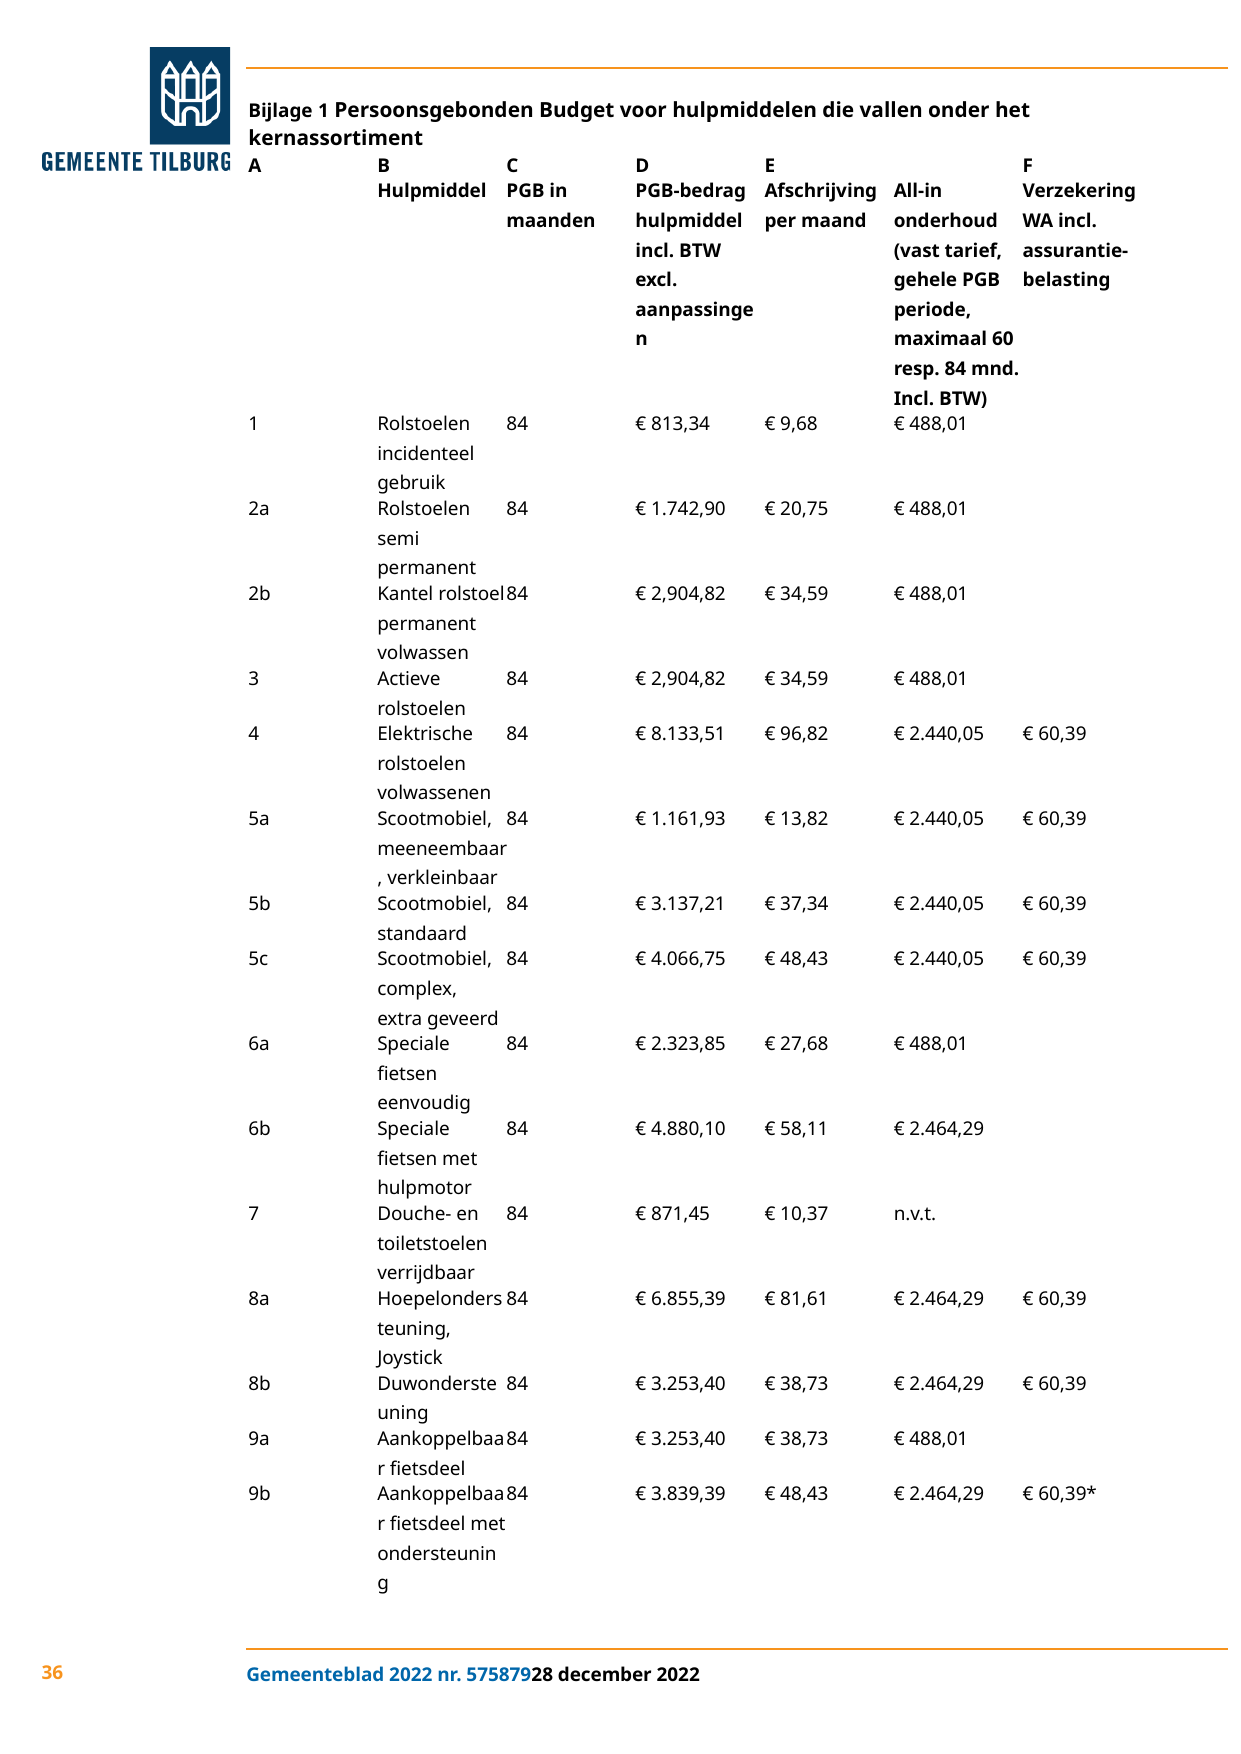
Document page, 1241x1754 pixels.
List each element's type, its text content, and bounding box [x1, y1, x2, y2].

table_cell Afschrijving per maand [764, 178, 893, 410]
table_cell Elektrische rolstoelen volwassenen [377, 720, 506, 805]
table_cell € 38,73 [764, 1370, 893, 1425]
table_cell € 813,34 [635, 410, 764, 495]
table_cell € 488,01 [894, 410, 1022, 495]
table_cell [1023, 1030, 1152, 1115]
table_header A [248, 152, 377, 178]
table_header F [1023, 152, 1152, 178]
table_header D [635, 152, 764, 178]
table_cell € 60,39 [1023, 1370, 1152, 1425]
table_cell 84 [506, 946, 635, 1030]
table_cell € 488,01 [894, 1030, 1022, 1115]
table_cell € 58,11 [764, 1115, 893, 1200]
table_cell 2a [248, 495, 377, 580]
table_cell € 2,904,82 [635, 665, 764, 720]
table_cell Aankoppelbaar fietsdeel [377, 1425, 506, 1481]
table_cell Rolstoelen semi permanent [377, 495, 506, 580]
table_cell Hoepelondersteuning, Joystick [377, 1285, 506, 1370]
table_cell 84 [506, 890, 635, 946]
table_cell € 1.161,93 [635, 805, 764, 890]
table_cell 5c [248, 946, 377, 1030]
table_cell € 2.464,29 [894, 1481, 1022, 1595]
picture [41, 47, 231, 172]
table_cell [1023, 495, 1152, 580]
table_cell € 488,01 [894, 665, 1022, 720]
table_cell € 2.464,29 [894, 1285, 1022, 1370]
table_cell € 9,68 [764, 410, 893, 495]
table_cell € 871,45 [635, 1200, 764, 1285]
table_cell Hulpmiddel [377, 178, 506, 410]
table_cell € 38,73 [764, 1425, 893, 1481]
table_cell 3 [248, 665, 377, 720]
table_cell € 2.464,29 [894, 1370, 1022, 1425]
table_cell € 34,59 [764, 580, 893, 665]
table_header E [764, 152, 893, 178]
table_cell € 27,68 [764, 1030, 893, 1115]
table_cell € 4.066,75 [635, 946, 764, 1030]
table_cell Actieve rolstoelen [377, 665, 506, 720]
table_cell € 2.440,05 [894, 720, 1022, 805]
table_cell Kantel rolstoel permanent volwassen [377, 580, 506, 665]
table_cell 9a [248, 1425, 377, 1481]
table_cell 84 [506, 1115, 635, 1200]
table_cell 84 [506, 805, 635, 890]
table_cell 6a [248, 1030, 377, 1115]
table_header B [377, 152, 506, 178]
table_cell € 1.742,90 [635, 495, 764, 580]
table_cell Rolstoelen incidenteel gebruik [377, 410, 506, 495]
table_cell € 13,82 [764, 805, 893, 890]
table_cell € 60,39 [1023, 720, 1152, 805]
table_cell 8a [248, 1285, 377, 1370]
table_cell All-in onderhoud (vast tarief, gehele PGB periode, maximaal 60 resp. 84 mnd. Incl. BTW) [894, 178, 1022, 410]
table_cell € 34,59 [764, 665, 893, 720]
table_cell 4 [248, 720, 377, 805]
table_cell 84 [506, 580, 635, 665]
table_cell [1023, 1200, 1152, 1285]
table_cell Speciale fietsen eenvoudig [377, 1030, 506, 1115]
table_cell € 48,43 [764, 1481, 893, 1595]
text Bijlage 1 Persoonsgebonden Budget voor hulpmiddelen die vallen onder het kernassortiment [248, 95, 1152, 152]
table_cell PGB in maanden [506, 178, 635, 410]
table_cell n.v.t. [894, 1200, 1022, 1285]
table_cell € 2.440,05 [894, 890, 1022, 946]
table_cell [248, 178, 377, 410]
table_cell 7 [248, 1200, 377, 1285]
table_cell 84 [506, 665, 635, 720]
table_cell [1023, 410, 1152, 495]
table_cell 6b [248, 1115, 377, 1200]
table_cell 84 [506, 1370, 635, 1425]
table_cell € 2,904,82 [635, 580, 764, 665]
table_cell Aankoppelbaar fietsdeel met ondersteuning [377, 1481, 506, 1595]
table_cell 84 [506, 1285, 635, 1370]
table_cell PGB-bedrag hulpmiddel incl. BTW excl. aanpassingen [635, 178, 764, 410]
table_cell € 37,34 [764, 890, 893, 946]
table_cell Scootmobiel, standaard [377, 890, 506, 946]
table_cell 1 [248, 410, 377, 495]
table_cell 84 [506, 1030, 635, 1115]
table_cell 2b [248, 580, 377, 665]
table_cell Duwondersteuning [377, 1370, 506, 1425]
table_cell Douche- en toiletstoelen verrijdbaar [377, 1200, 506, 1285]
table_cell € 60,39 [1023, 1285, 1152, 1370]
table_cell [1023, 580, 1152, 665]
table_cell Scootmobiel, meeneembaar, verkleinbaar [377, 805, 506, 890]
table_cell Verzekering WA incl. assurantie-belasting [1023, 178, 1152, 410]
table_cell € 2.323,85 [635, 1030, 764, 1115]
table_cell 84 [506, 495, 635, 580]
table_cell 84 [506, 1481, 635, 1595]
table_cell € 8.133,51 [635, 720, 764, 805]
table_cell € 60,39 [1023, 890, 1152, 946]
table_cell 5b [248, 890, 377, 946]
table_cell [1023, 1425, 1152, 1481]
table_cell € 3.137,21 [635, 890, 764, 946]
table_cell € 3.253,40 [635, 1425, 764, 1481]
table_cell € 2.440,05 [894, 805, 1022, 890]
table_cell € 4.880,10 [635, 1115, 764, 1200]
table_cell € 60,39 [1023, 946, 1152, 1030]
table_cell 84 [506, 1425, 635, 1481]
table_cell € 20,75 [764, 495, 893, 580]
table_cell € 6.855,39 [635, 1285, 764, 1370]
table_cell € 96,82 [764, 720, 893, 805]
table_cell [1023, 1115, 1152, 1200]
table_cell € 488,01 [894, 495, 1022, 580]
table_cell € 60,39 [1023, 805, 1152, 890]
table_cell € 48,43 [764, 946, 893, 1030]
table_cell € 488,01 [894, 580, 1022, 665]
table_cell € 81,61 [764, 1285, 893, 1370]
table_cell 84 [506, 1200, 635, 1285]
table_cell € 10,37 [764, 1200, 893, 1285]
table_cell 8b [248, 1370, 377, 1425]
table_cell € 488,01 [894, 1425, 1022, 1481]
table_cell Scootmobiel, complex, extra geveerd [377, 946, 506, 1030]
table_cell [1023, 665, 1152, 720]
table_cell € 3.839,39 [635, 1481, 764, 1595]
table_header C [506, 152, 635, 178]
table_cell € 3.253,40 [635, 1370, 764, 1425]
table_header [894, 152, 1022, 178]
table_cell 84 [506, 720, 635, 805]
table_cell € 2.464,29 [894, 1115, 1022, 1200]
table_cell 9b [248, 1481, 377, 1595]
table_cell 5a [248, 805, 377, 890]
table_cell € 60,39* [1023, 1481, 1152, 1595]
table_cell Speciale fietsen met hulpmotor [377, 1115, 506, 1200]
table_cell 84 [506, 410, 635, 495]
table_cell € 2.440,05 [894, 946, 1022, 1030]
